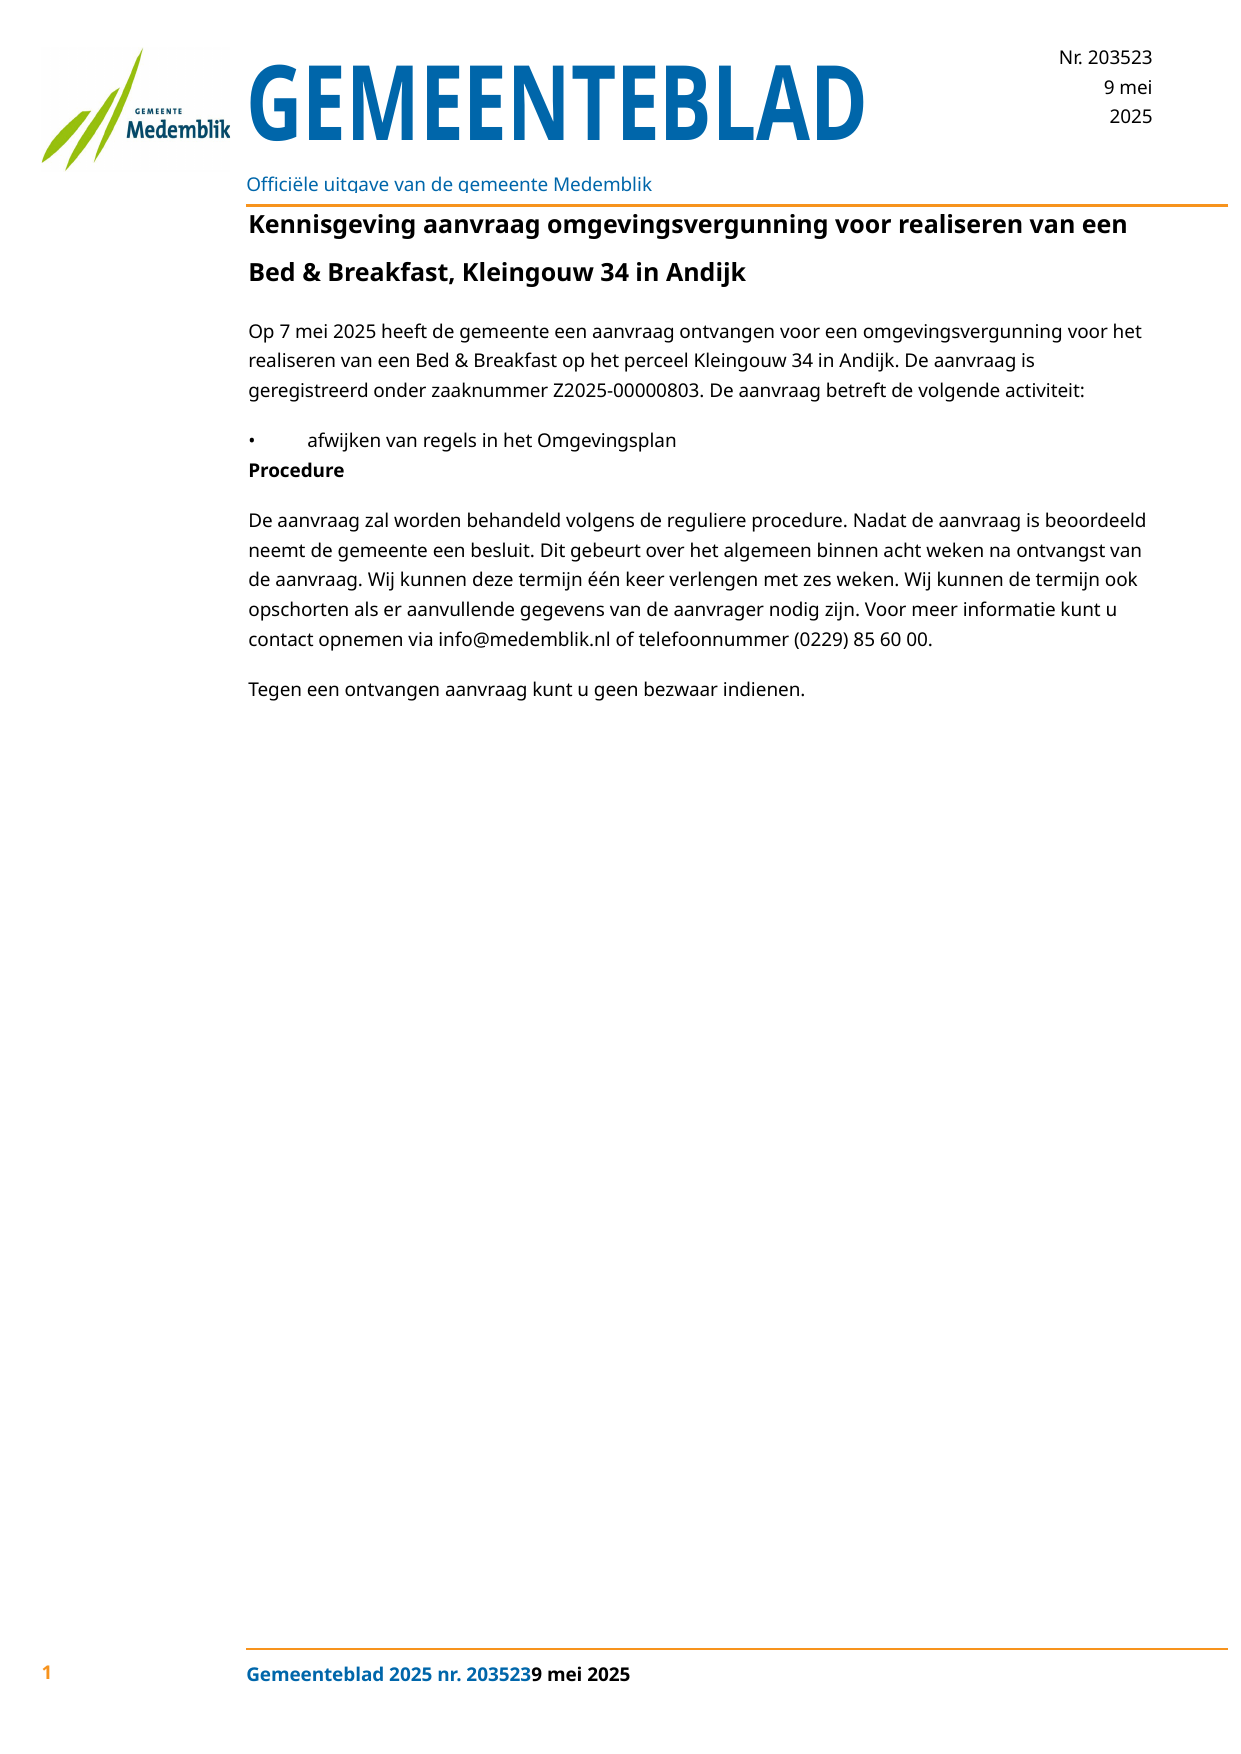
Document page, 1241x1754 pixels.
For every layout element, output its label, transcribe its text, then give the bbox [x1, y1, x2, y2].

list afwijken van regels in het Omgevingsplan [248, 427, 1152, 453]
text Procedure [248, 457, 1152, 483]
picture [41, 47, 231, 172]
text Kennisgeving aanvraag omgevingsvergunning voor realiseren van een Bed & Breakfast, Kleingouw 34 in Andijk [248, 207, 1152, 288]
text Op 7 mei 2025 heeft de gemeente een aanvraag ontvangen voor een omgevingsvergunning voor het realiseren van een Bed & Breakfast op het perceel Kleingouw 34 in Andijk. De aanvraag is geregistreerd onder zaaknummer Z2025-00000803. De aanvraag betreft de volgende activiteit: [248, 318, 1152, 403]
text De aanvraag zal worden behandeld volgens de reguliere procedure. Nadat de aanvraag is beoordeeld neemt de gemeente een besluit. Dit gebeurt over het algemeen binnen acht weken na ontvangst van de aanvraag. Wij kunnen deze termijn één keer verlengen met zes weken. Wij kunnen de termijn ook opschorten als er aanvullende gegevens van de aanvrager nodig zijn. Voor meer informatie kunt u contact opnemen via info@medemblik.nl of telefoonnummer (0229) 85 60 00. [248, 507, 1152, 652]
text Tegen een ontvangen aanvraag kunt u geen bezwaar indienen. [248, 676, 1152, 702]
